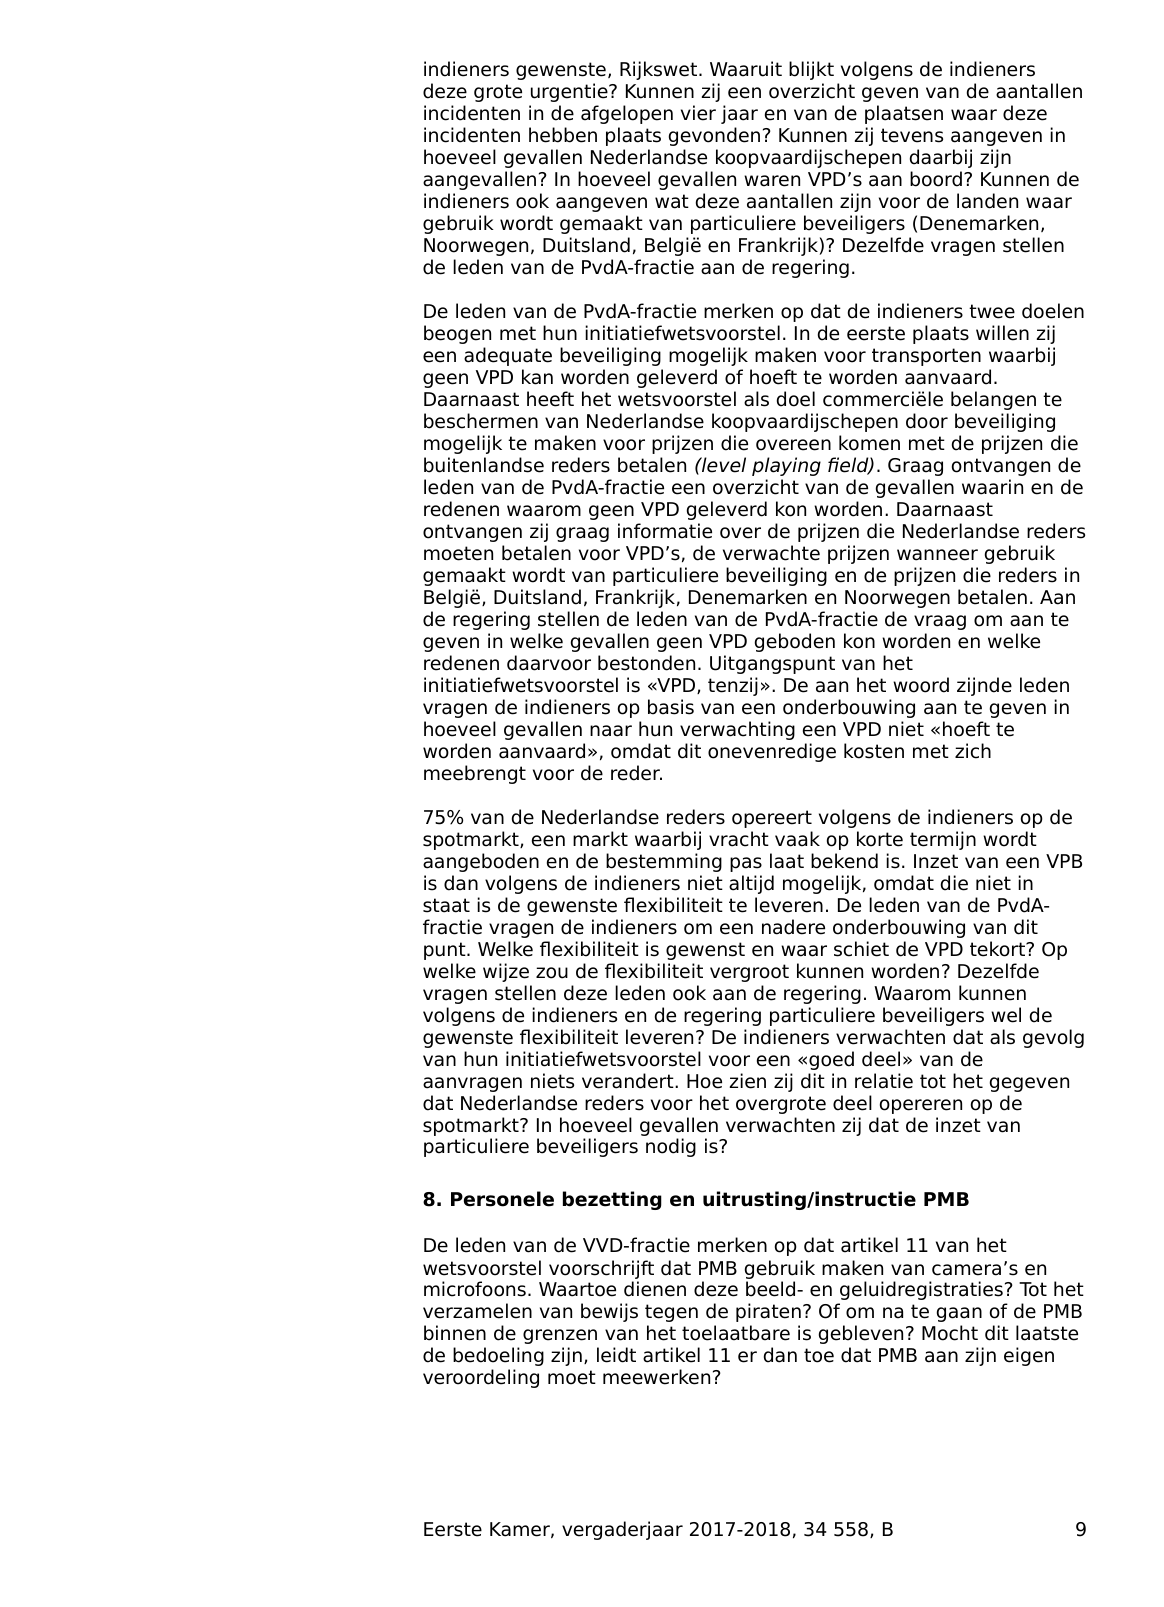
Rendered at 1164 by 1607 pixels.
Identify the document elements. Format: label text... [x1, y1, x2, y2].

text 75% van de Nederlandse reders opereert volgens de indieners op de spotmarkt, een markt waarbij vracht vaak op korte termijn wordt aangeboden en de bestemming pas laat bekend is. Inzet van een VPB is dan volgens de indieners niet altijd mogelijk, omdat die niet in staat is de gewenste flexibiliteit te leveren. De leden van de PvdA-fractie vragen de indieners om een nadere onderbouwing van dit punt. Welke flexibiliteit is gewenst en waar schiet de VPD tekort? Op welke wijze zou de flexibiliteit vergroot kunnen worden? Dezelfde vragen stellen deze leden ook aan de regering. Waarom kunnen volgens de indieners en de regering particuliere beveiligers wel de gewenste flexibiliteit leveren? De indieners verwachten dat als gevolg van hun initiatiefwetsvoorstel voor een «goed deel» van de aanvragen niets verandert. Hoe zien zij dit in relatie tot het gegeven dat Nederlandse reders voor het overgrote deel opereren op de spotmarkt? In hoeveel gevallen verwachten zij dat de inzet van particuliere beveiligers nodig is? [422, 807, 1087, 1158]
subtitle 8. Personele bezetting en uitrusting/instructie PMB [422, 1188, 1087, 1210]
text indieners gewenste, Rijkswet. Waaruit blijkt volgens de indieners deze grote urgentie? Kunnen zij een overzicht geven van de aantallen incidenten in de afgelopen vier jaar en van de plaatsen waar deze incidenten hebben plaats gevonden? Kunnen zij tevens aangeven in hoeveel gevallen Nederlandse koopvaardijschepen daarbij zijn aangevallen? In hoeveel gevallen waren VPD’s aan boord? Kunnen de indieners ook aangeven wat deze aantallen zijn voor de landen waar gebruik wordt gemaakt van particuliere beveiligers (Denemarken, Noorwegen, Duitsland, België en Frankrijk)? Dezelfde vragen stellen de leden van de PvdA-fractie aan de regering. [422, 59, 1087, 279]
text De leden van de VVD-fractie merken op dat artikel 11 van het wetsvoorstel voorschrijft dat PMB gebruik maken van camera’s en microfoons. Waartoe dienen deze beeld- en geluidregistraties? Tot het verzamelen van bewijs tegen de piraten? Of om na te gaan of de PMB binnen de grenzen van het toelaatbare is gebleven? Mocht dit laatste de bedoeling zijn, leidt artikel 11 er dan toe dat PMB aan zijn eigen veroordeling moet meewerken? [422, 1235, 1087, 1389]
text De leden van de PvdA-fractie merken op dat de indieners twee doelen beogen met hun initiatiefwetsvoorstel. In de eerste plaats willen zij een adequate beveiliging mogelijk maken voor transporten waarbij geen VPD kan worden geleverd of hoeft te worden aanvaard. Daarnaast heeft het wetsvoorstel als doel commerciële belangen te beschermen van Nederlandse koopvaardijschepen door beveiliging mogelijk te maken voor prijzen die overeen komen met de prijzen die buitenlandse reders betalen (level playing field). Graag ontvangen de leden van de PvdA-fractie een overzicht van de gevallen waarin en de redenen waarom geen VPD geleverd kon worden. Daarnaast ontvangen zij graag informatie over de prijzen die Nederlandse reders moeten betalen voor VPD’s, de verwachte prijzen wanneer gebruik gemaakt wordt van particuliere beveiliging en de prijzen die reders in België, Duitsland, Frankrijk, Denemarken en Noorwegen betalen. Aan de regering stellen de leden van de PvdA-fractie de vraag om aan te geven in welke gevallen geen VPD geboden kon worden en welke redenen daarvoor bestonden. Uitgangspunt van het initiatiefwetsvoorstel is «VPD, tenzij». De aan het woord zijnde leden vragen de indieners op basis van een onderbouwing aan te geven in hoeveel gevallen naar hun verwachting een VPD niet «hoeft te worden aanvaard», omdat dit onevenredige kosten met zich meebrengt voor de reder. [422, 301, 1087, 784]
